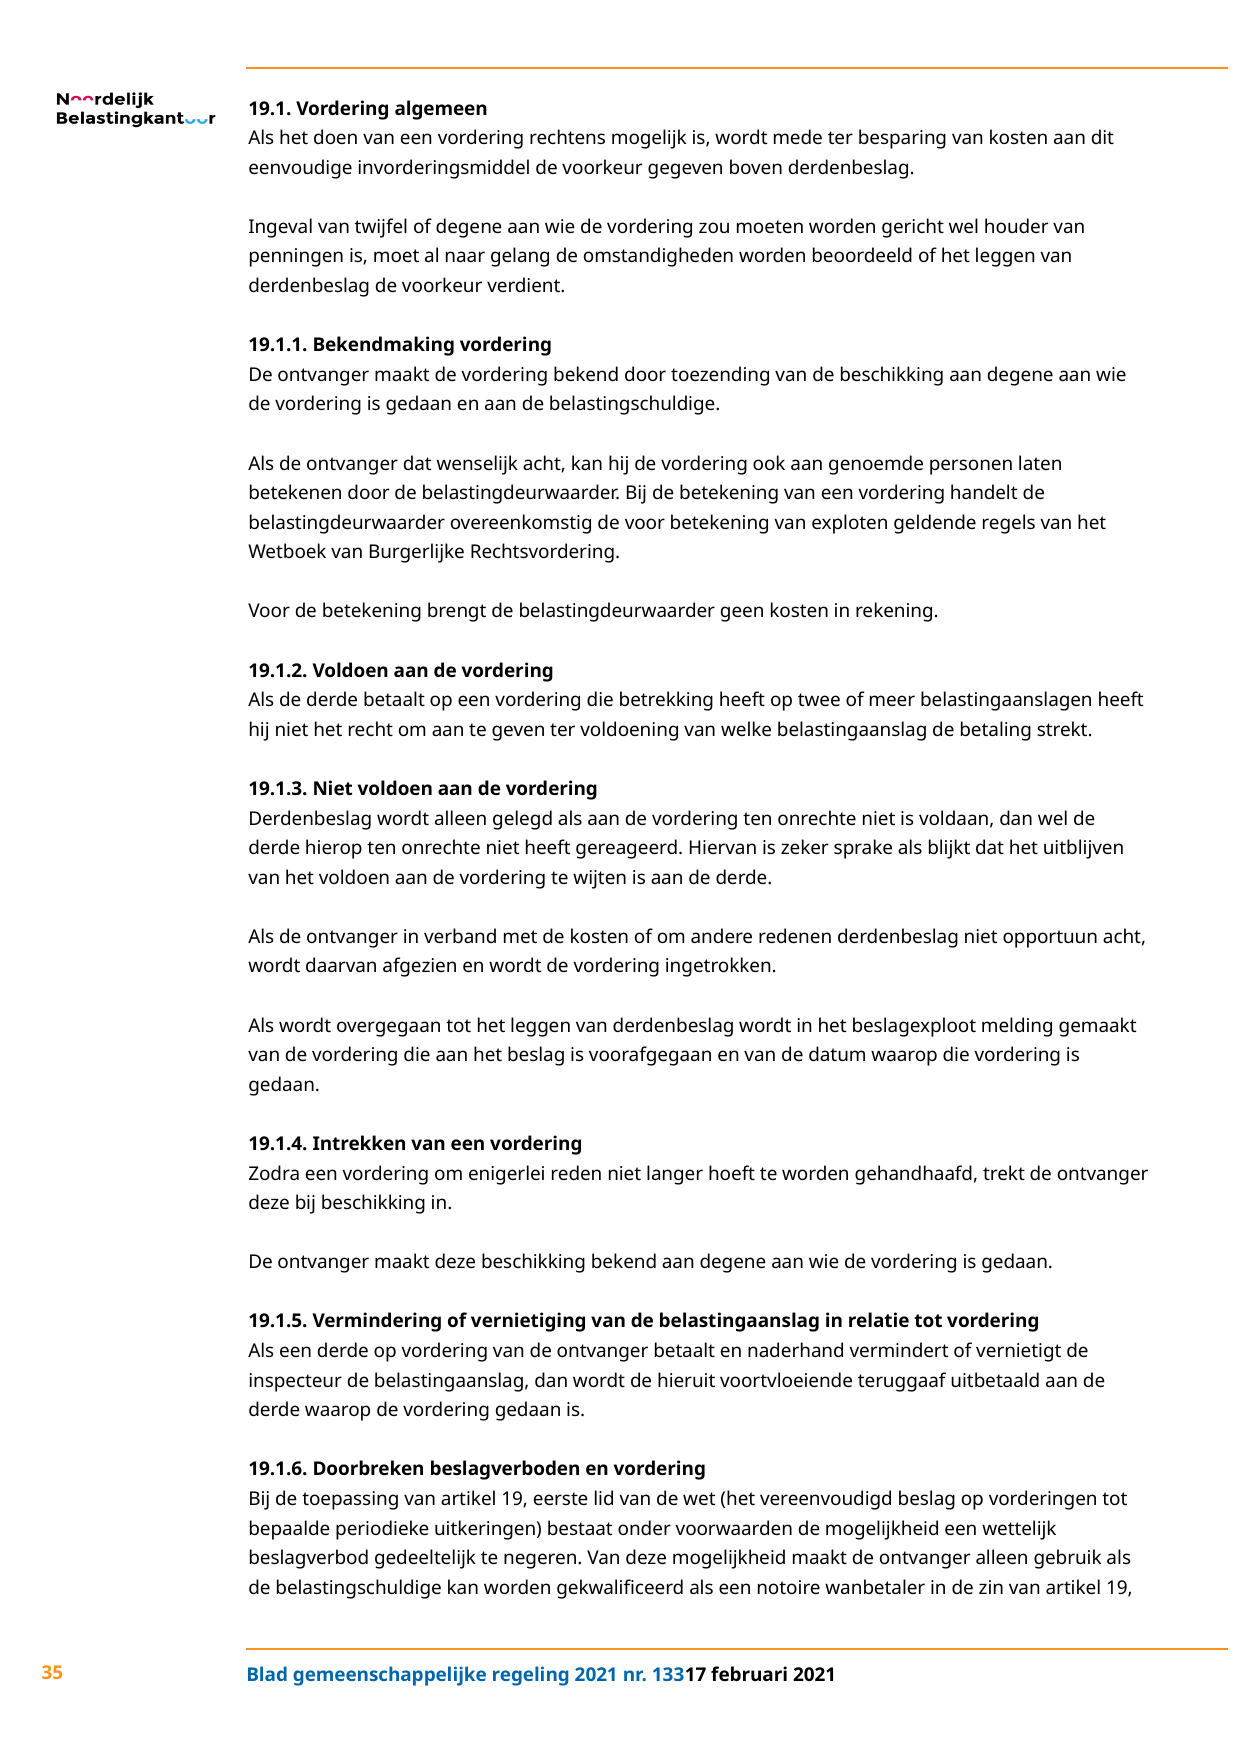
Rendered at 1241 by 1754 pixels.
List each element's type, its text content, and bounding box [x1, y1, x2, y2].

text Als het doen van een vordering rechtens mogelijk is, wordt mede ter besparing van kosten aan dit eenvoudige invorderingsmiddel de voorkeur gegeven boven derdenbeslag. [248, 124, 1152, 180]
text De ontvanger maakt deze beschikking bekend aan degene aan wie de vordering is gedaan. [248, 1248, 1152, 1274]
text Bij de toepassing van artikel 19, eerste lid van de wet (het vereenvoudigd beslag op vorderingen tot bepaalde periodieke uitkeringen) bestaat onder voorwaarden de mogelijkheid een wettelijk beslagverbod gedeeltelijk te negeren. Van deze mogelijkheid maakt de ontvanger alleen gebruik als de belastingschuldige kan worden gekwalificeerd als een notoire wanbetaler in de zin van artikel 19, [248, 1485, 1152, 1600]
text Derdenbeslag wordt alleen gelegd als aan de vordering ten onrechte niet is voldaan, dan wel de derde hierop ten onrechte niet heeft gereageerd. Hiervan is zeker sprake als blijkt dat het uitblijven van het voldoen aan de vordering te wijten is aan de derde. [248, 805, 1152, 890]
text Ingeval van twijfel of degene aan wie de vordering zou moeten worden gericht wel houder van penningen is, moet al naar gelang de omstandigheden worden beoordeeld of het leggen van derdenbeslag de voorkeur verdient. [248, 213, 1152, 298]
text Als de ontvanger in verband met de kosten of om andere redenen derdenbeslag niet opportuun acht, wordt daarvan afgezien en wordt de vordering ingetrokken. [248, 923, 1152, 978]
text Voor de betekening brengt de belastingdeurwaarder geen kosten in rekening. [248, 598, 1152, 623]
text Als wordt overgegaan tot het leggen van derdenbeslag wordt in het beslagexploot melding gemaakt van de vordering die aan het beslag is voorafgegaan en van de datum waarop die vordering is gedaan. [248, 1012, 1152, 1097]
text Als de ontvanger dat wenselijk acht, kan hij de vordering ook aan genoemde personen laten betekenen door de belastingdeurwaarder. Bij de betekening van een vordering handelt de belastingdeurwaarder overeenkomstig de voor betekening van exploten geldende regels van het Wetboek van Burgerlijke Rechtsvordering. [248, 450, 1152, 564]
text 19.1.6. Doorbreken beslagverboden en vordering [248, 1456, 1152, 1481]
picture [41, 47, 231, 172]
text 19.1.1. Bekendmaking vordering [248, 331, 1152, 357]
text 19.1.5. Vermindering of vernietiging van de belastingaanslag in relatie tot vordering [248, 1308, 1152, 1333]
text Zodra een vordering om enigerlei reden niet langer hoeft te worden gehandhaafd, trekt de ontvanger deze bij beschikking in. [248, 1160, 1152, 1215]
text 19.1. Vordering algemeen [248, 95, 1152, 121]
text 19.1.4. Intrekken van een vordering [248, 1130, 1152, 1156]
text 19.1.2. Voldoen aan de vordering [248, 657, 1152, 683]
text De ontvanger maakt de vordering bekend door toezending van de beschikking aan degene aan wie de vordering is gedaan en aan de belastingschuldige. [248, 361, 1152, 416]
text Als een derde op vordering van de ontvanger betaalt en naderhand vermindert of vernietigt de inspecteur de belastingaanslag, dan wordt de hieruit voortvloeiende teruggaaf uitbetaald aan de derde waarop de vordering gedaan is. [248, 1337, 1152, 1422]
text 19.1.3. Niet voldoen aan de vordering [248, 775, 1152, 801]
text Als de derde betaalt op een vordering die betrekking heeft op twee of meer belastingaanslagen heeft hij niet het recht om aan te geven ter voldoening van welke belastingaanslag de betaling strekt. [248, 686, 1152, 742]
